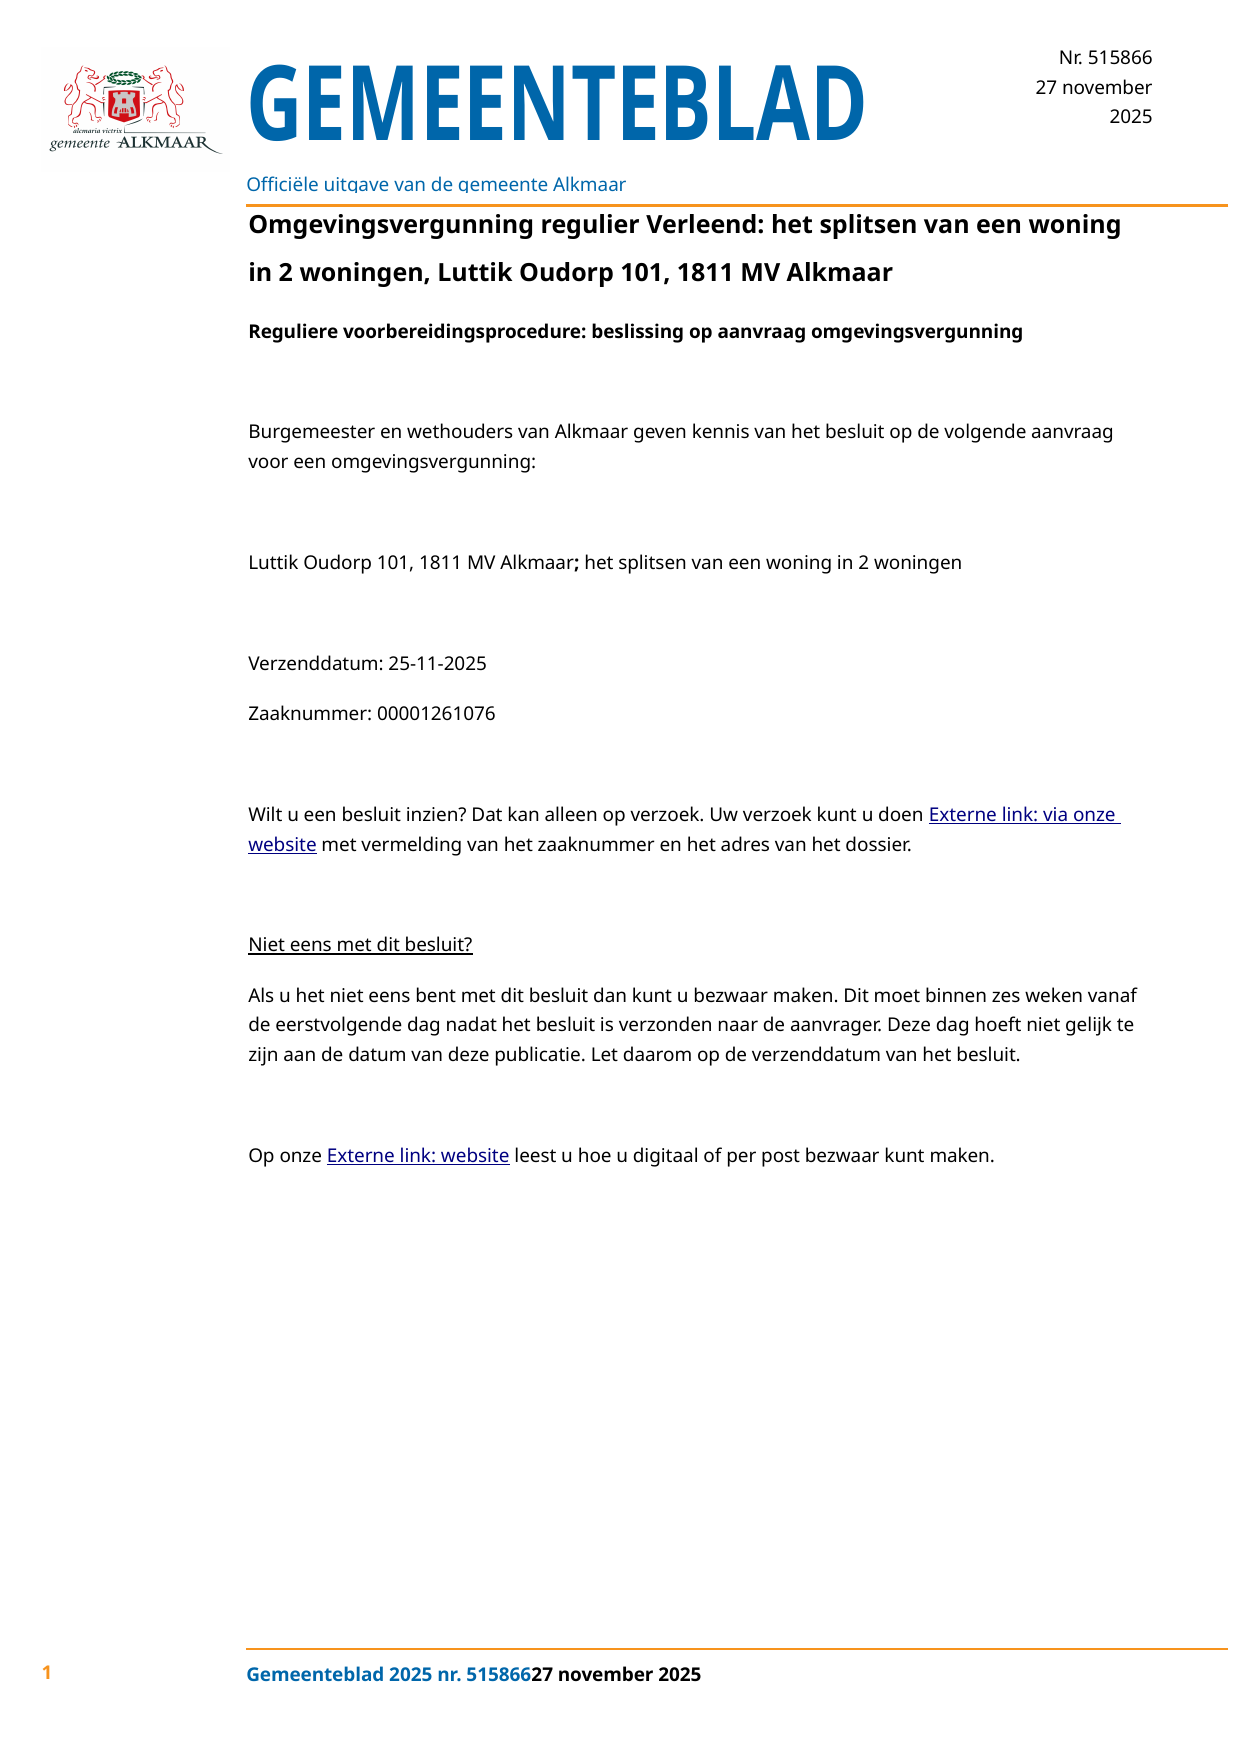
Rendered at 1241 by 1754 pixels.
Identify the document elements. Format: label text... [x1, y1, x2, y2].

picture [41, 47, 231, 172]
text Als u het niet eens bent met dit besluit dan kunt u bezwaar maken. Dit moet binnen zes weken vanaf de eerstvolgende dag nadat het besluit is verzonden naar de aanvrager. Deze dag hoeft niet gelijk te zijn aan de datum van deze publicatie. Let daarom op de verzenddatum van het besluit. [248, 982, 1152, 1067]
text Omgevingsvergunning regulier Verleend: het splitsen van een woning in 2 woningen, Luttik Oudorp 101, 1811 MV Alkmaar [248, 207, 1152, 288]
text Verzenddatum: 25-11-2025 [248, 650, 1152, 676]
text Reguliere voorbereidingsprocedure: beslissing op aanvraag omgevingsvergunning [248, 318, 1152, 344]
text Burgemeester en wethouders van Alkmaar geven kennis van het besluit op de volgende aanvraag voor een omgevingsvergunning: [248, 419, 1152, 474]
text Op onze Externe link: website leest u hoe u digitaal of per post bezwaar kunt maken. [248, 1142, 1152, 1168]
text Wilt u een besluit inzien? Dat kan alleen op verzoek. Uw verzoek kunt u doen Externe link: via onze website met vermelding van het zaaknummer en het adres van het dossier. [248, 801, 1152, 857]
text Luttik Oudorp 101, 1811 MV Alkmaar; het splitsen van een woning in 2 woningen [248, 549, 1152, 575]
text Niet eens met dit besluit? [248, 932, 1152, 957]
text Zaaknummer: 00001261076 [248, 700, 1152, 726]
